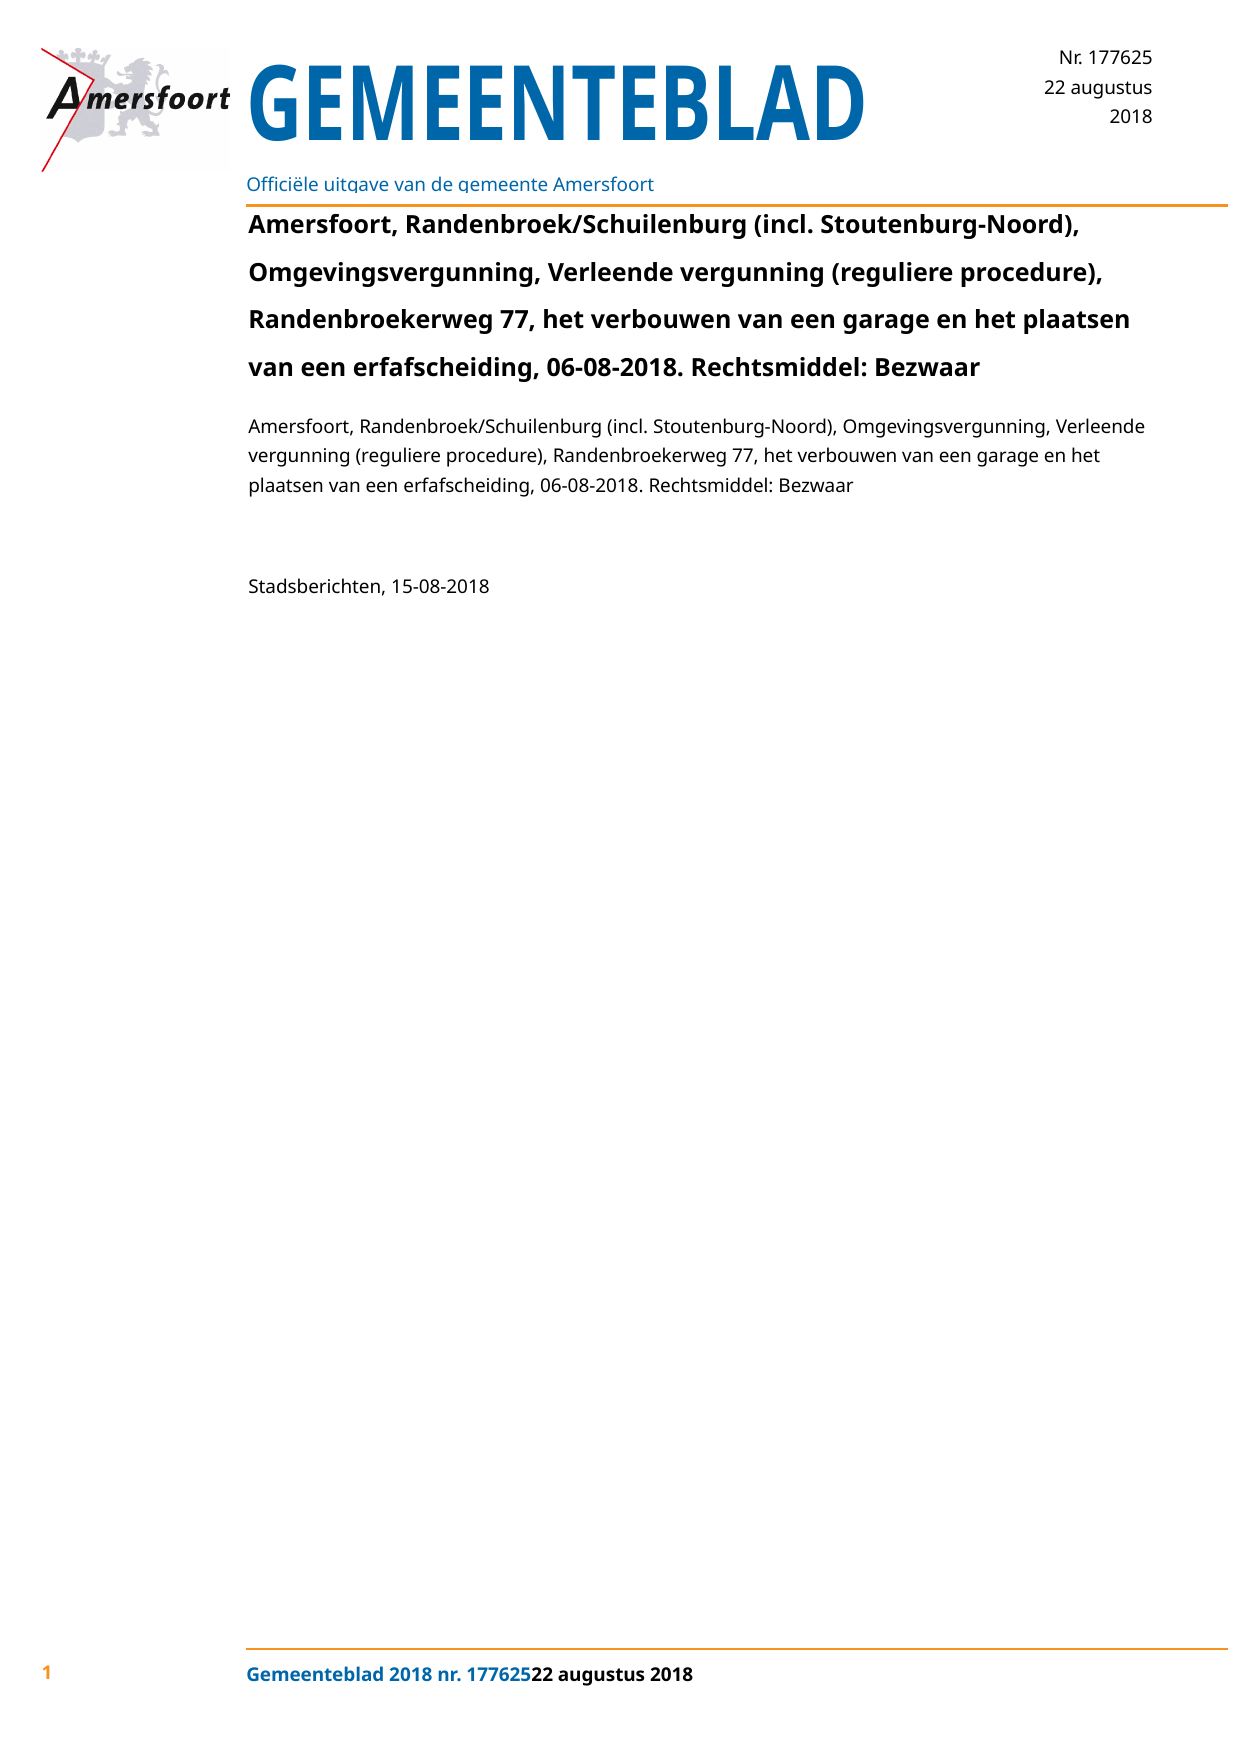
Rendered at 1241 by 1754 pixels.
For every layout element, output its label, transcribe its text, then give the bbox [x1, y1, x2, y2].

text Stadsberichten, 15-08-2018 [248, 573, 1152, 599]
text Amersfoort, Randenbroek/Schuilenburg (incl. Stoutenburg-Noord), Omgevingsvergunning, Verleende vergunning (reguliere procedure), Randenbroekerweg 77, het verbouwen van een garage en het plaatsen van een erfafscheiding, 06-08-2018. Rechtsmiddel: Bezwaar [248, 413, 1152, 498]
text Amersfoort, Randenbroek/Schuilenburg (incl. Stoutenburg-Noord), Omgevingsvergunning, Verleende vergunning (reguliere procedure), Randenbroekerweg 77, het verbouwen van een garage en het plaatsen van een erfafscheiding, 06-08-2018. Rechtsmiddel: Bezwaar [248, 207, 1152, 384]
picture [41, 47, 231, 172]
